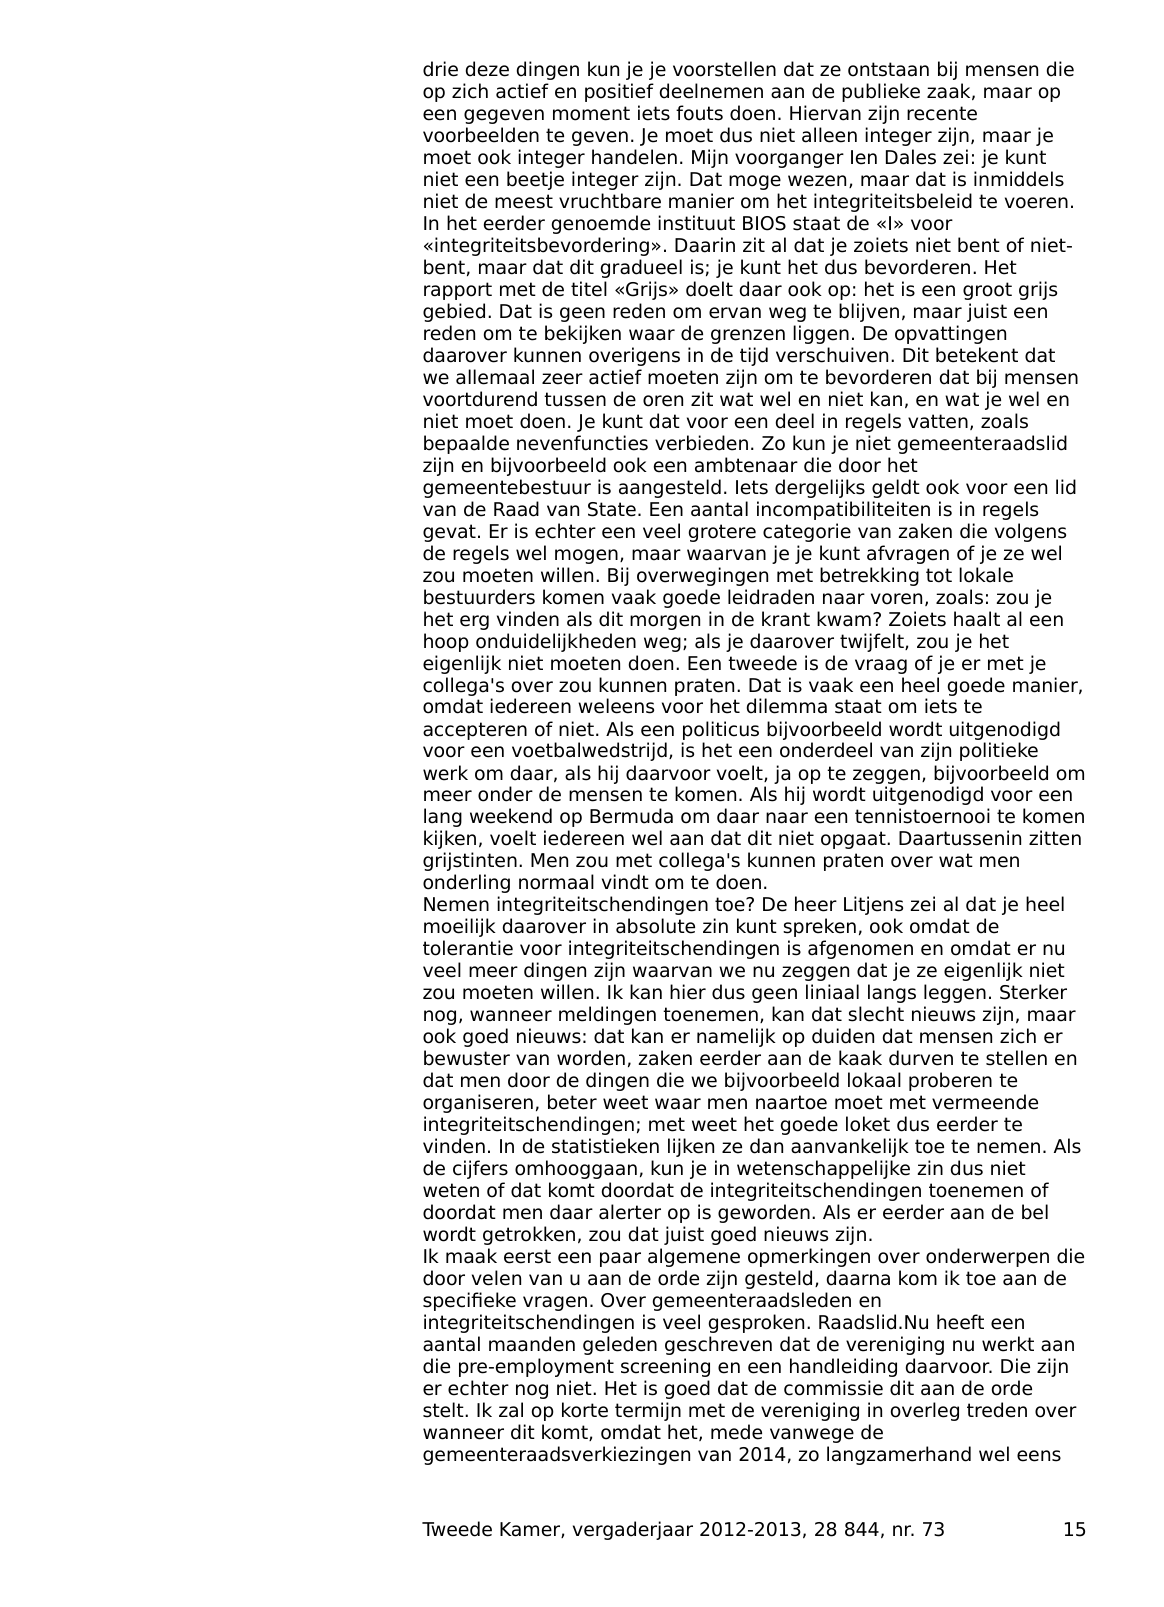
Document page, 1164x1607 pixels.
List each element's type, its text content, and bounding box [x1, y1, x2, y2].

text Ik maak eerst een paar algemene opmerkingen over onderwerpen die door velen van u aan de orde zijn gesteld, daarna kom ik toe aan de specifieke vragen. Over gemeenteraadsleden en integriteitschendingen is veel gesproken. Raadslid.Nu heeft een aantal maanden geleden geschreven dat de vereniging nu werkt aan die pre-employment screening en een handleiding daarvoor. Die zijn er echter nog niet. Het is goed dat de commissie dit aan de orde stelt. Ik zal op korte termijn met de vereniging in overleg treden over wanneer dit komt, omdat het, mede vanwege de gemeenteraadsverkiezingen van 2014, zo langzamerhand wel eens [422, 1246, 1087, 1466]
text Nemen integriteitschendingen toe? De heer Litjens zei al dat je heel moeilijk daarover in absolute zin kunt spreken, ook omdat de tolerantie voor integriteitschendingen is afgenomen en omdat er nu veel meer dingen zijn waarvan we nu zeggen dat je ze eigenlijk niet zou moeten willen. Ik kan hier dus geen liniaal langs leggen. Sterker nog, wanneer meldingen toenemen, kan dat slecht nieuws zijn, maar ook goed nieuws: dat kan er namelijk op duiden dat mensen zich er bewuster van worden, zaken eerder aan de kaak durven te stellen en dat men door de dingen die we bijvoorbeeld lokaal proberen te organiseren, beter weet waar men naartoe moet met vermeende integriteitschendingen; met weet het goede loket dus eerder te vinden. In de statistieken lijken ze dan aanvankelijk toe te nemen. Als de cijfers omhooggaan, kun je in wetenschappelijke zin dus niet weten of dat komt doordat de integriteitschendingen toenemen of doordat men daar alerter op is geworden. Als er eerder aan de bel wordt getrokken, zou dat juist goed nieuws zijn. [422, 894, 1087, 1246]
text drie deze dingen kun je je voorstellen dat ze ontstaan bij mensen die op zich actief en positief deelnemen aan de publieke zaak, maar op een gegeven moment iets fouts doen. Hiervan zijn recente voorbeelden te geven. Je moet dus niet alleen integer zijn, maar je moet ook integer handelen. Mijn voorganger Ien Dales zei: je kunt niet een beetje integer zijn. Dat moge wezen, maar dat is inmiddels niet de meest vruchtbare manier om het integriteitsbeleid te voeren. In het eerder genoemde instituut BIOS staat de «I» voor «integriteitsbevordering». Daarin zit al dat je zoiets niet bent of niet-bent, maar dat dit gradueel is; je kunt het dus bevorderen. Het rapport met de titel «Grijs» doelt daar ook op: het is een groot grijs gebied. Dat is geen reden om ervan weg te blijven, maar juist een reden om te bekijken waar de grenzen liggen. De opvattingen daarover kunnen overigens in de tijd verschuiven. Dit betekent dat we allemaal zeer actief moeten zijn om te bevorderen dat bij mensen voortdurend tussen de oren zit wat wel en niet kan, en wat je wel en niet moet doen. Je kunt dat voor een deel in regels vatten, zoals bepaalde nevenfuncties verbieden. Zo kun je niet gemeenteraadslid zijn en bijvoorbeeld ook een ambtenaar die door het gemeentebestuur is aangesteld. Iets dergelijks geldt ook voor een lid van de Raad van State. Een aantal incompatibiliteiten is in regels gevat. Er is echter een veel grotere categorie van zaken die volgens de regels wel mogen, maar waarvan je je kunt afvragen of je ze wel zou moeten willen. Bij overwegingen met betrekking tot lokale bestuurders komen vaak goede leidraden naar voren, zoals: zou je het erg vinden als dit morgen in de krant kwam? Zoiets haalt al een hoop onduidelijkheden weg; als je daarover twijfelt, zou je het eigenlijk niet moeten doen. Een tweede is de vraag of je er met je collega's over zou kunnen praten. Dat is vaak een heel goede manier, omdat iedereen weleens voor het dilemma staat om iets te accepteren of niet. Als een politicus bijvoorbeeld wordt uitgenodigd voor een voetbalwedstrijd, is het een onderdeel van zijn politieke werk om daar, als hij daarvoor voelt, ja op te zeggen, bijvoorbeeld om meer onder de mensen te komen. Als hij wordt uitgenodigd voor een lang weekend op Bermuda om daar naar een tennistoernooi te komen kijken, voelt iedereen wel aan dat dit niet opgaat. Daartussenin zitten grijstinten. Men zou met collega's kunnen praten over wat men onderling normaal vindt om te doen. [422, 59, 1087, 894]
